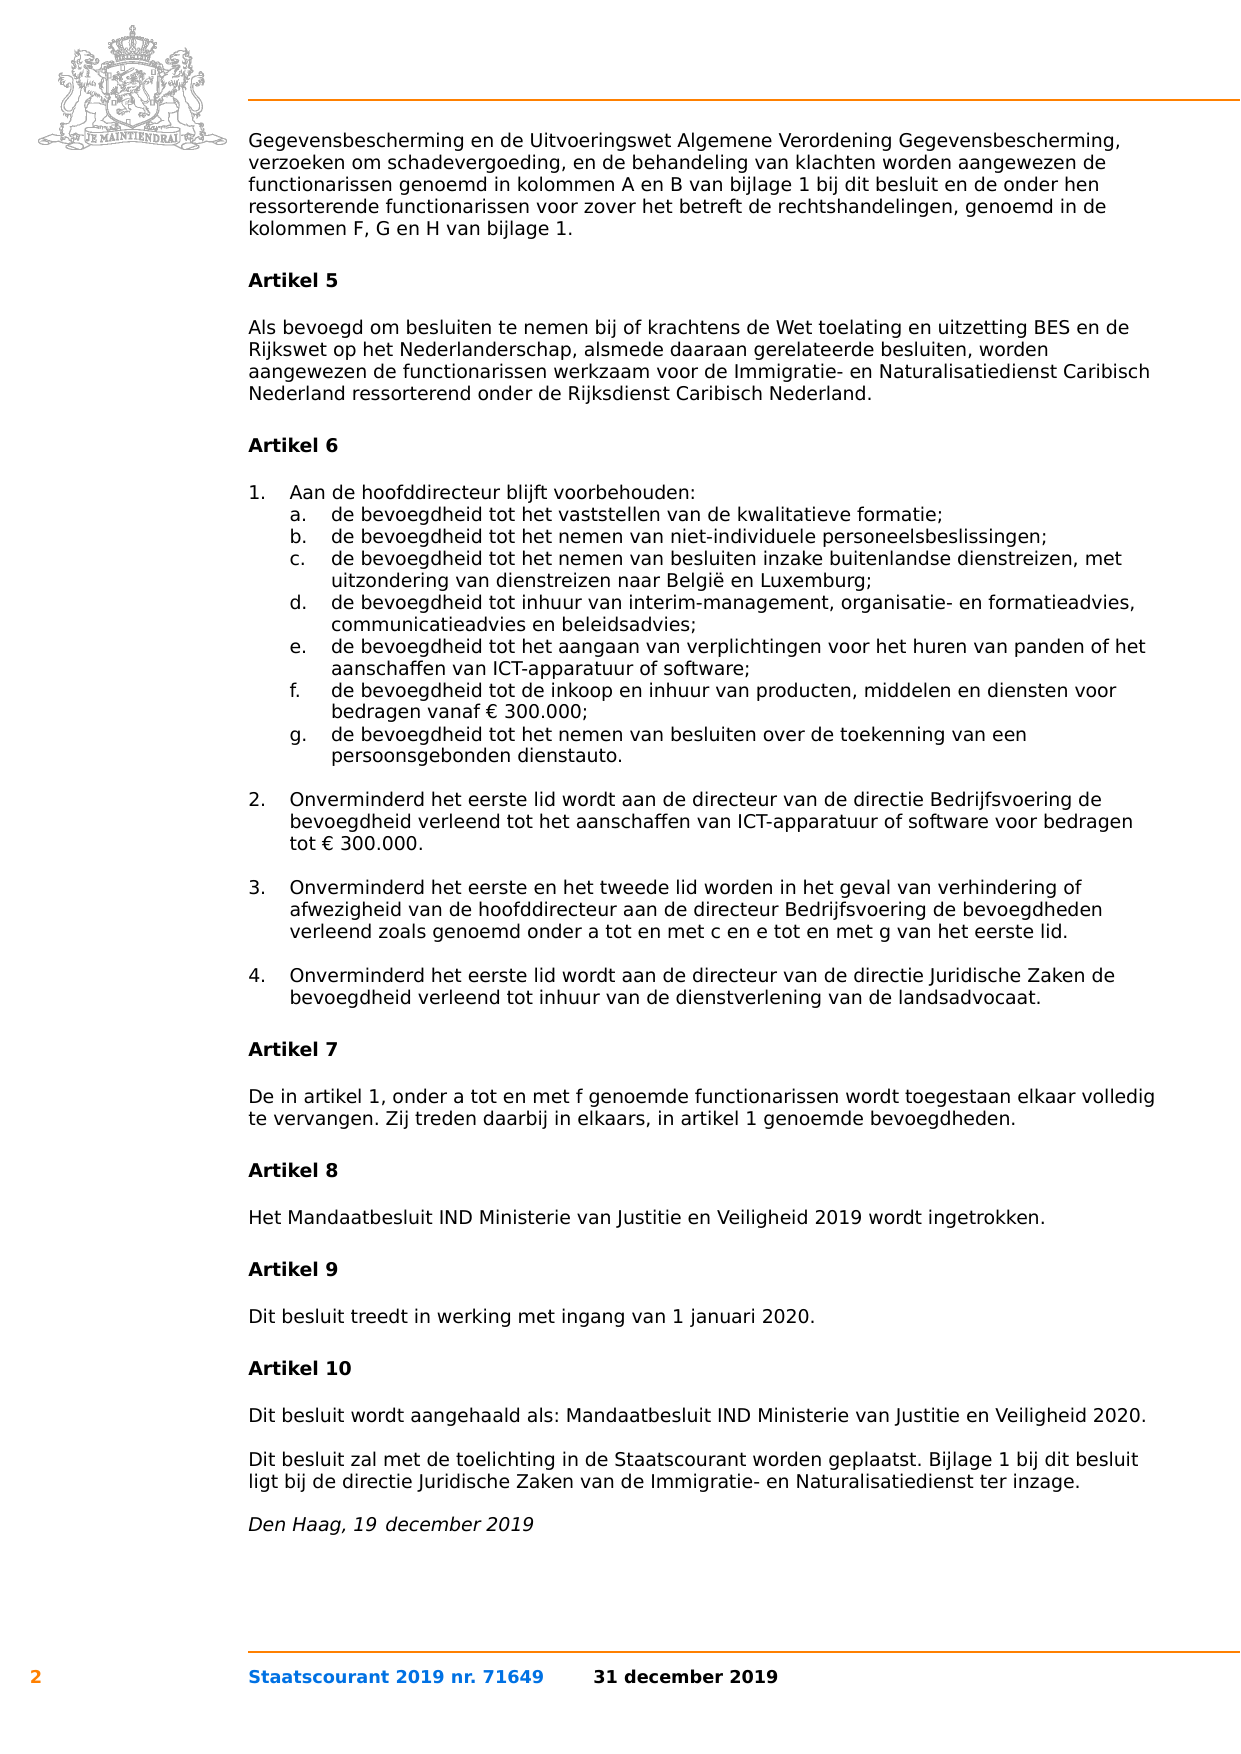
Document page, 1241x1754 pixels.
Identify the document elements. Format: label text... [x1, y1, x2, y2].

text Dit besluit zal met de toelichting in de Staatscourant worden geplaatst. Bijlage 1 bij dit besluit ligt bij de directie Juridische Zaken van de Immigratie- en Naturalisatiedienst ter inzage. [248, 1448, 1163, 1492]
picture [38, 25, 227, 150]
text 2. Onverminderd het eerste lid wordt aan de directeur van de directie Bedrijfsvoering de bevoegdheid verleend tot het aanschaffen van ICT-apparatuur of software voor bedragen tot € 300.000. [248, 789, 1163, 855]
text a. de bevoegdheid tot het vaststellen van de kwalitatieve formatie; [289, 504, 1163, 526]
text b. de bevoegdheid tot het nemen van niet-individuele personeelsbeslissingen; [289, 526, 1163, 548]
text d. de bevoegdheid tot inhuur van interim-management, organisatie- en formatieadvies, communicatieadvies en beleidsadvies; [289, 592, 1163, 636]
text Als bevoegd om besluiten te nemen bij of krachtens de Wet toelating en uitzetting BES en de Rijkswet op het Nederlanderschap, alsmede daaraan gerelateerde besluiten, worden aangewezen de functionarissen werkzaam voor de Immigratie- en Naturalisatiedienst Caribisch Nederland ressorterend onder de Rijksdienst Caribisch Nederland. [248, 317, 1163, 405]
text Den Haag, 19 december 2019 [248, 1514, 1163, 1536]
text c. de bevoegdheid tot het nemen van besluiten inzake buitenlandse dienstreizen, met uitzondering van dienstreizen naar België en Luxemburg; [289, 548, 1163, 592]
subtitle Artikel 5 [248, 270, 1163, 292]
text 1. Aan de hoofddirecteur blijft voorbehouden: [248, 482, 1163, 504]
subtitle Artikel 6 [248, 435, 1163, 457]
text 3. Onverminderd het eerste en het tweede lid worden in het geval van verhindering of afwezigheid van de hoofddirecteur aan de directeur Bedrijfsvoering de bevoegdheden verleend zoals genoemd onder a tot en met c en e tot en met g van het eerste lid. [248, 877, 1163, 943]
text f. de bevoegdheid tot de inkoop en inhuur van producten, middelen en diensten voor bedragen vanaf € 300.000; [289, 679, 1163, 723]
subtitle Artikel 8 [248, 1160, 1163, 1182]
subtitle Artikel 7 [248, 1039, 1163, 1061]
subtitle Artikel 9 [248, 1259, 1163, 1281]
text Het Mandaatbesluit IND Ministerie van Justitie en Veiligheid 2019 wordt ingetrokken. [248, 1207, 1163, 1229]
text Gegevensbescherming en de Uitvoeringswet Algemene Verordening Gegevensbescherming, verzoeken om schadevergoeding, en de behandeling van klachten worden aangewezen de functionarissen genoemd in kolommen A en B van bijlage 1 bij dit besluit en de onder hen ressorterende functionarissen voor zover het betreft de rechtshandelingen, genoemd in de kolommen F, G en H van bijlage 1. [248, 130, 1163, 240]
text e. de bevoegdheid tot het aangaan van verplichtingen voor het huren van panden of het aanschaffen van ICT-apparatuur of software; [289, 636, 1163, 679]
text Dit besluit treedt in werking met ingang van 1 januari 2020. [248, 1306, 1163, 1328]
text 4. Onverminderd het eerste lid wordt aan de directeur van de directie Juridische Zaken de bevoegdheid verleend tot inhuur van de dienstverlening van de landsadvocaat. [248, 965, 1163, 1009]
subtitle Artikel 10 [248, 1358, 1163, 1380]
text Dit besluit wordt aangehaald als: Mandaatbesluit IND Ministerie van Justitie en Veiligheid 2020. [248, 1405, 1163, 1427]
text g. de bevoegdheid tot het nemen van besluiten over de toekenning van een persoonsgebonden dienstauto. [289, 723, 1163, 767]
text De in artikel 1, onder a tot en met f genoemde functionarissen wordt toegestaan elkaar volledig te vervangen. Zij treden daarbij in elkaars, in artikel 1 genoemde bevoegdheden. [248, 1086, 1163, 1130]
